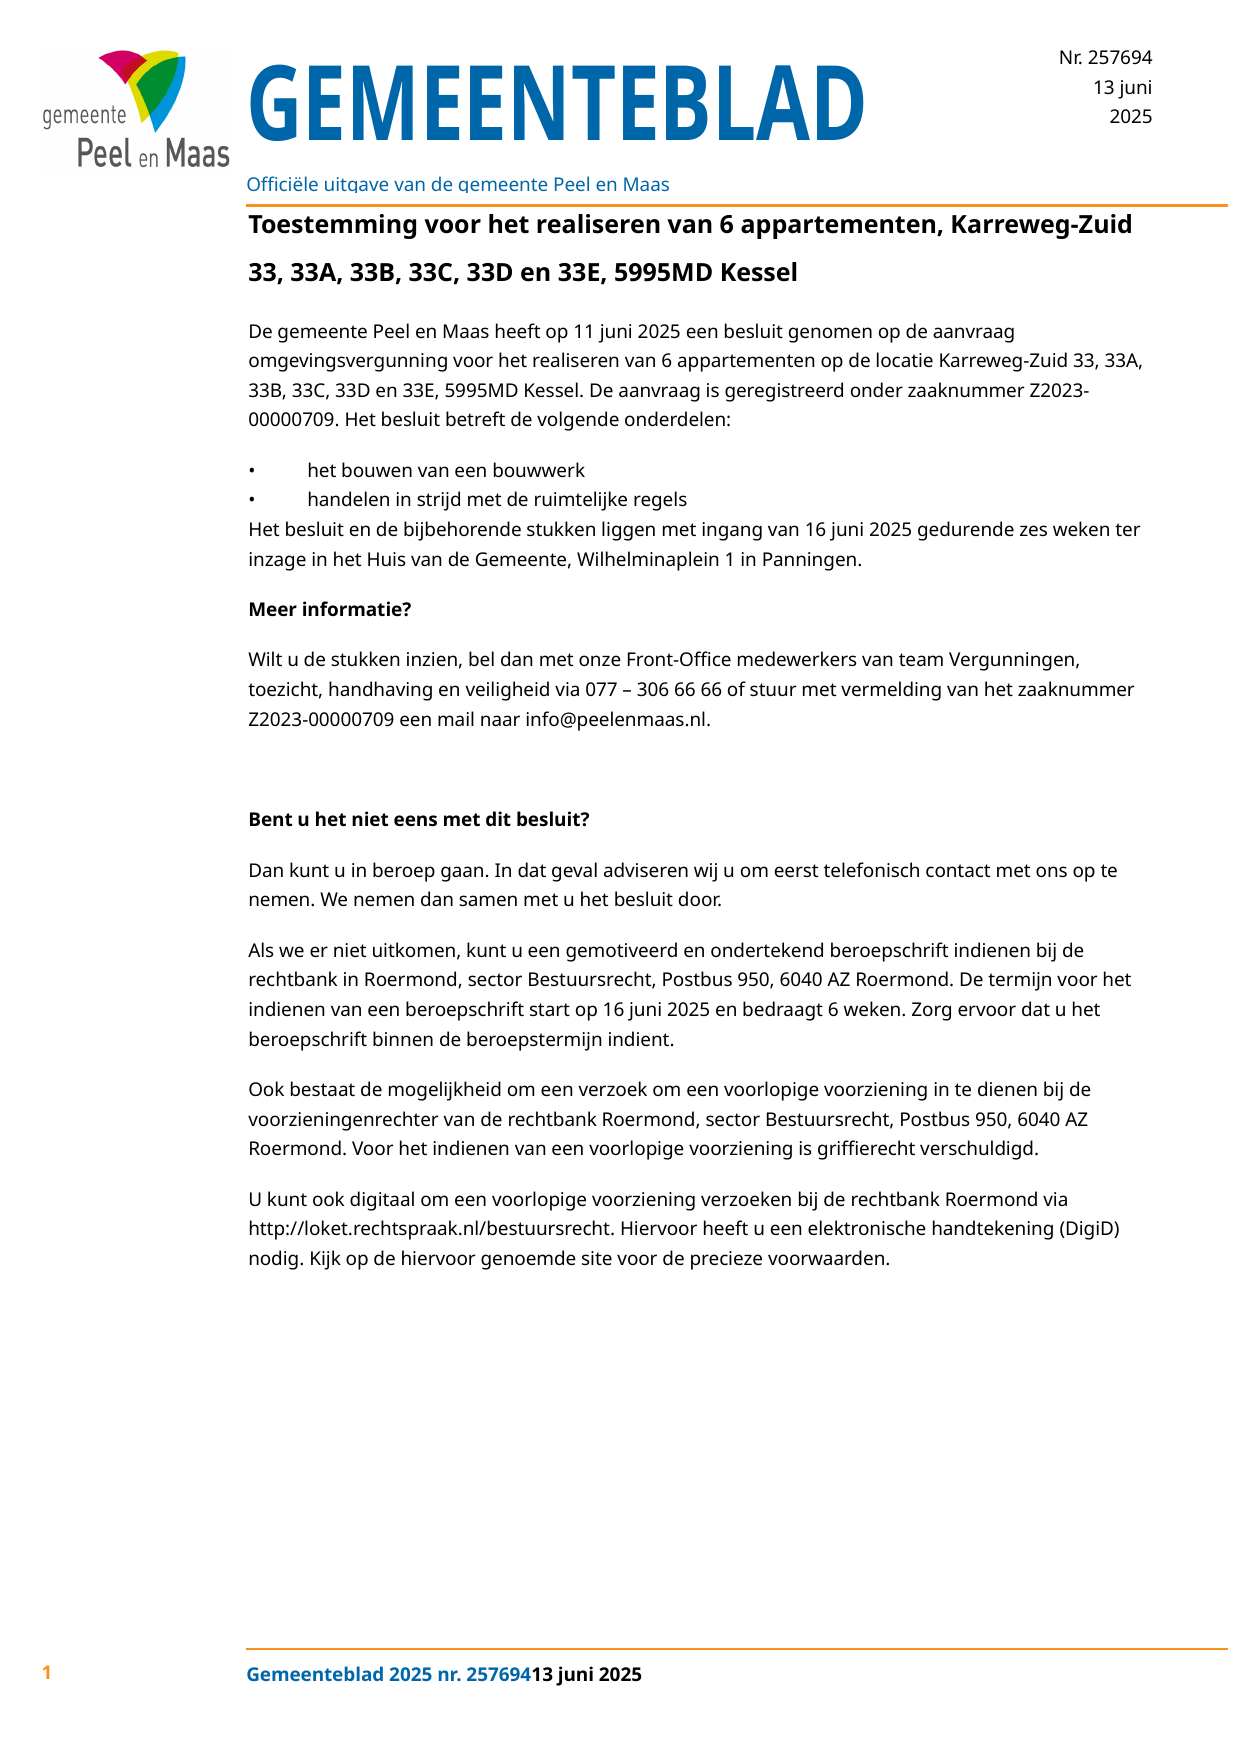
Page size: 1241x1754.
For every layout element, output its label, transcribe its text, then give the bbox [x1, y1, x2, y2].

text Het besluit en de bijbehorende stukken liggen met ingang van 16 juni 2025 gedurende zes weken ter inzage in het Huis van de Gemeente, Wilhelminaplein 1 in Panningen. [248, 516, 1152, 572]
list het bouwen van een bouwwerk [248, 457, 1152, 483]
text Ook bestaat de mogelijkheid om een verzoek om een voorlopige voorziening in te dienen bij de voorzieningenrechter van de rechtbank Roermond, sector Bestuursrecht, Postbus 950, 6040 AZ Roermond. Voor het indienen van een voorlopige voorziening is griffierecht verschuldigd. [248, 1076, 1152, 1161]
text Dan kunt u in beroep gaan. In dat geval adviseren wij u om eerst telefonisch contact met ons op te nemen. We nemen dan samen met u het besluit door. [248, 857, 1152, 912]
text Als we er niet uitkomen, kunt u een gemotiveerd en ondertekend beroepschrift indienen bij de rechtbank in Roermond, sector Bestuursrecht, Postbus 950, 6040 AZ Roermond. De termijn voor het indienen van een beroepschrift start op 16 juni 2025 en bedraagt 6 weken. Zorg ervoor dat u het beroepschrift binnen de beroepstermijn indient. [248, 937, 1152, 1052]
text U kunt ook digitaal om een voorlopige voorziening verzoeken bij de rechtbank Roermond via http://loket.rechtspraak.nl/bestuursrecht. Hiervoor heeft u een elektronische handtekening (DigiD) nodig. Kijk op de hiervoor genoemde site voor de precieze voorwaarden. [248, 1186, 1152, 1271]
text Bent u het niet eens met dit besluit? [248, 807, 1152, 832]
text Wilt u de stukken inzien, bel dan met onze Front-Office medewerkers van team Vergunningen, toezicht, handhaving en veiligheid via 077 – 306 66 66 of stuur met vermelding van het zaaknummer Z2023-00000709 een mail naar info@peelenmaas.nl. [248, 647, 1152, 732]
text Meer informatie? [248, 596, 1152, 622]
text De gemeente Peel en Maas heeft op 11 juni 2025 een besluit genomen op de aanvraag omgevingsvergunning voor het realiseren van 6 appartementen op de locatie Karreweg-Zuid 33, 33A, 33B, 33C, 33D en 33E, 5995MD Kessel. De aanvraag is geregistreerd onder zaaknummer Z2023-00000709. Het besluit betreft de volgende onderdelen: [248, 318, 1152, 432]
list handelen in strijd met de ruimtelijke regels [248, 487, 1152, 512]
picture [41, 47, 231, 172]
text Toestemming voor het realiseren van 6 appartementen, Karreweg-Zuid 33, 33A, 33B, 33C, 33D en 33E, 5995MD Kessel [248, 207, 1152, 288]
